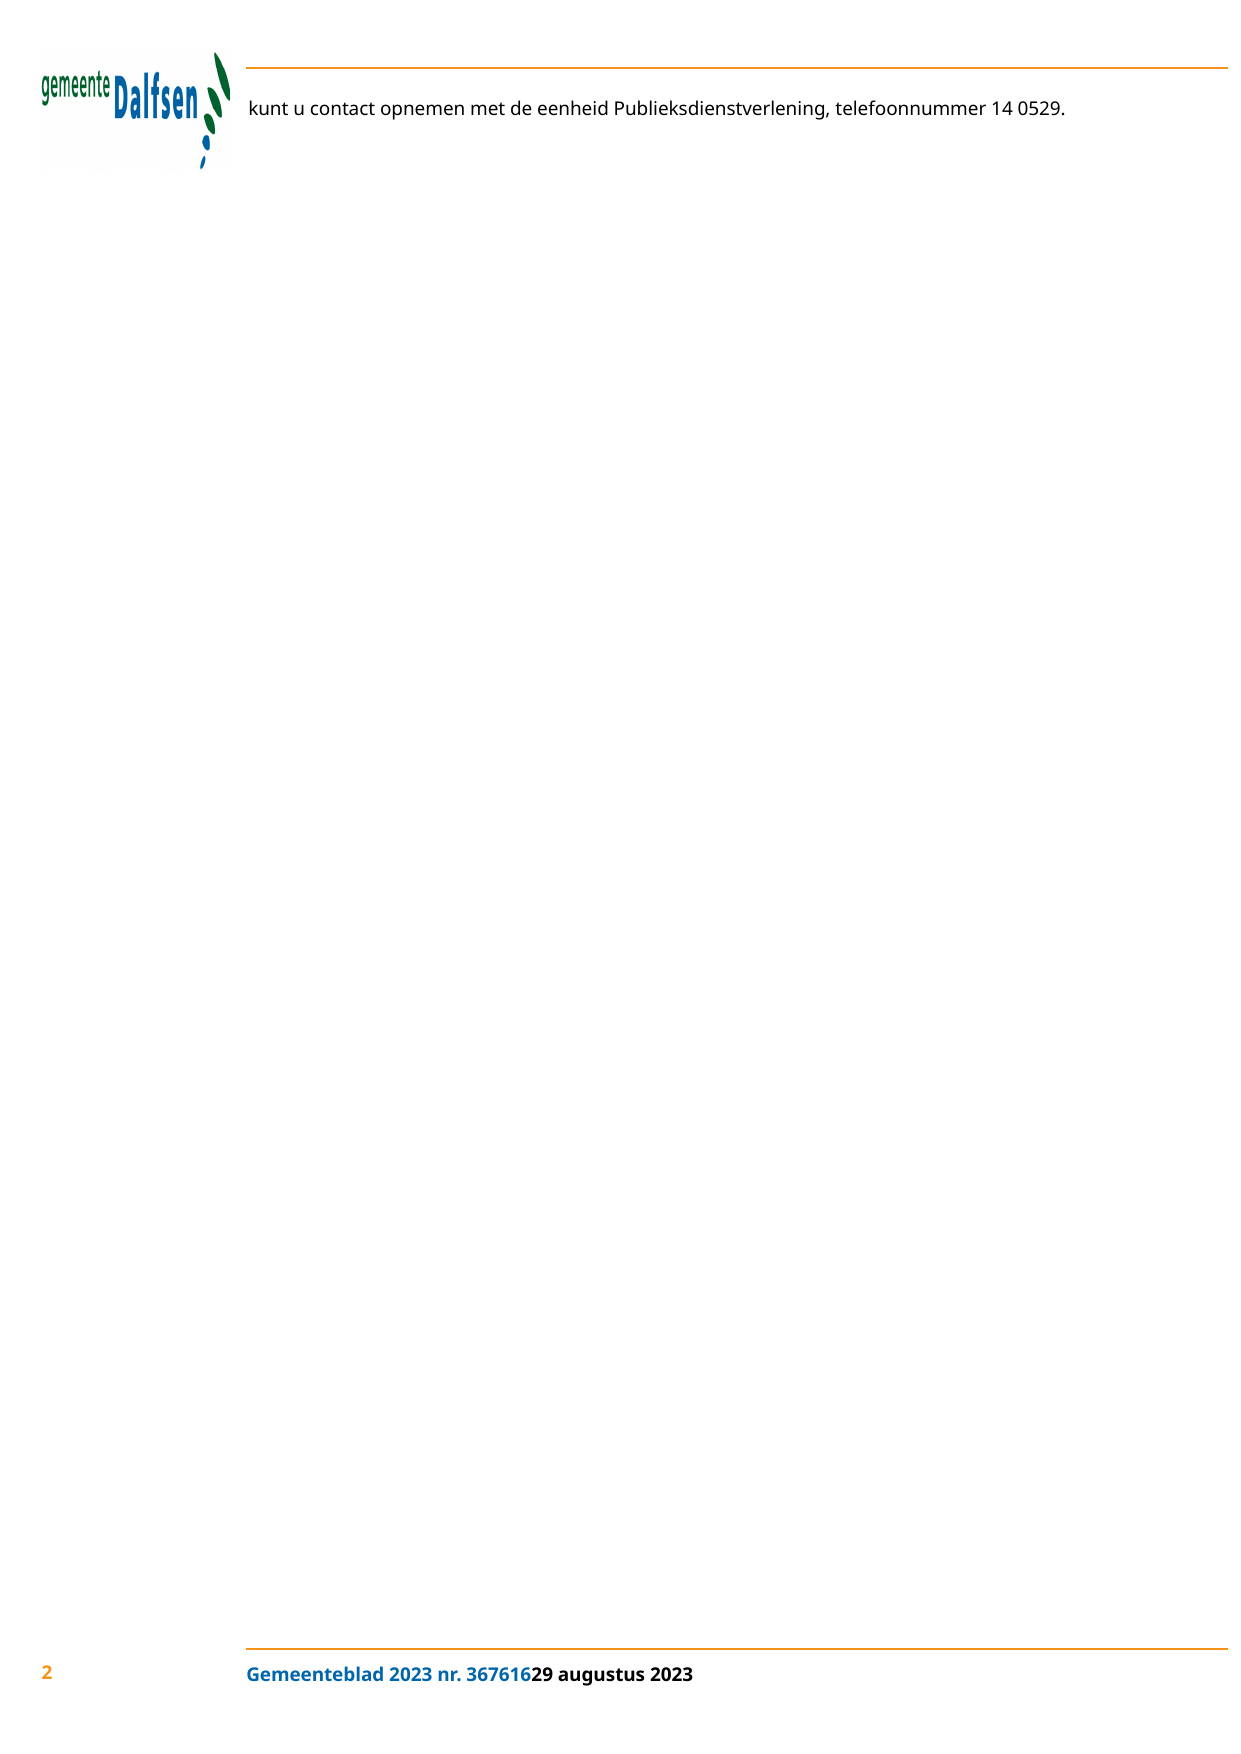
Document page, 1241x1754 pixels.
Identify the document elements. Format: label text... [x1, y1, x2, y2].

text kunt u contact opnemen met de eenheid Publieksdienstverlening, telefoonnummer 14 0529. [248, 95, 1152, 121]
picture [41, 47, 231, 172]
